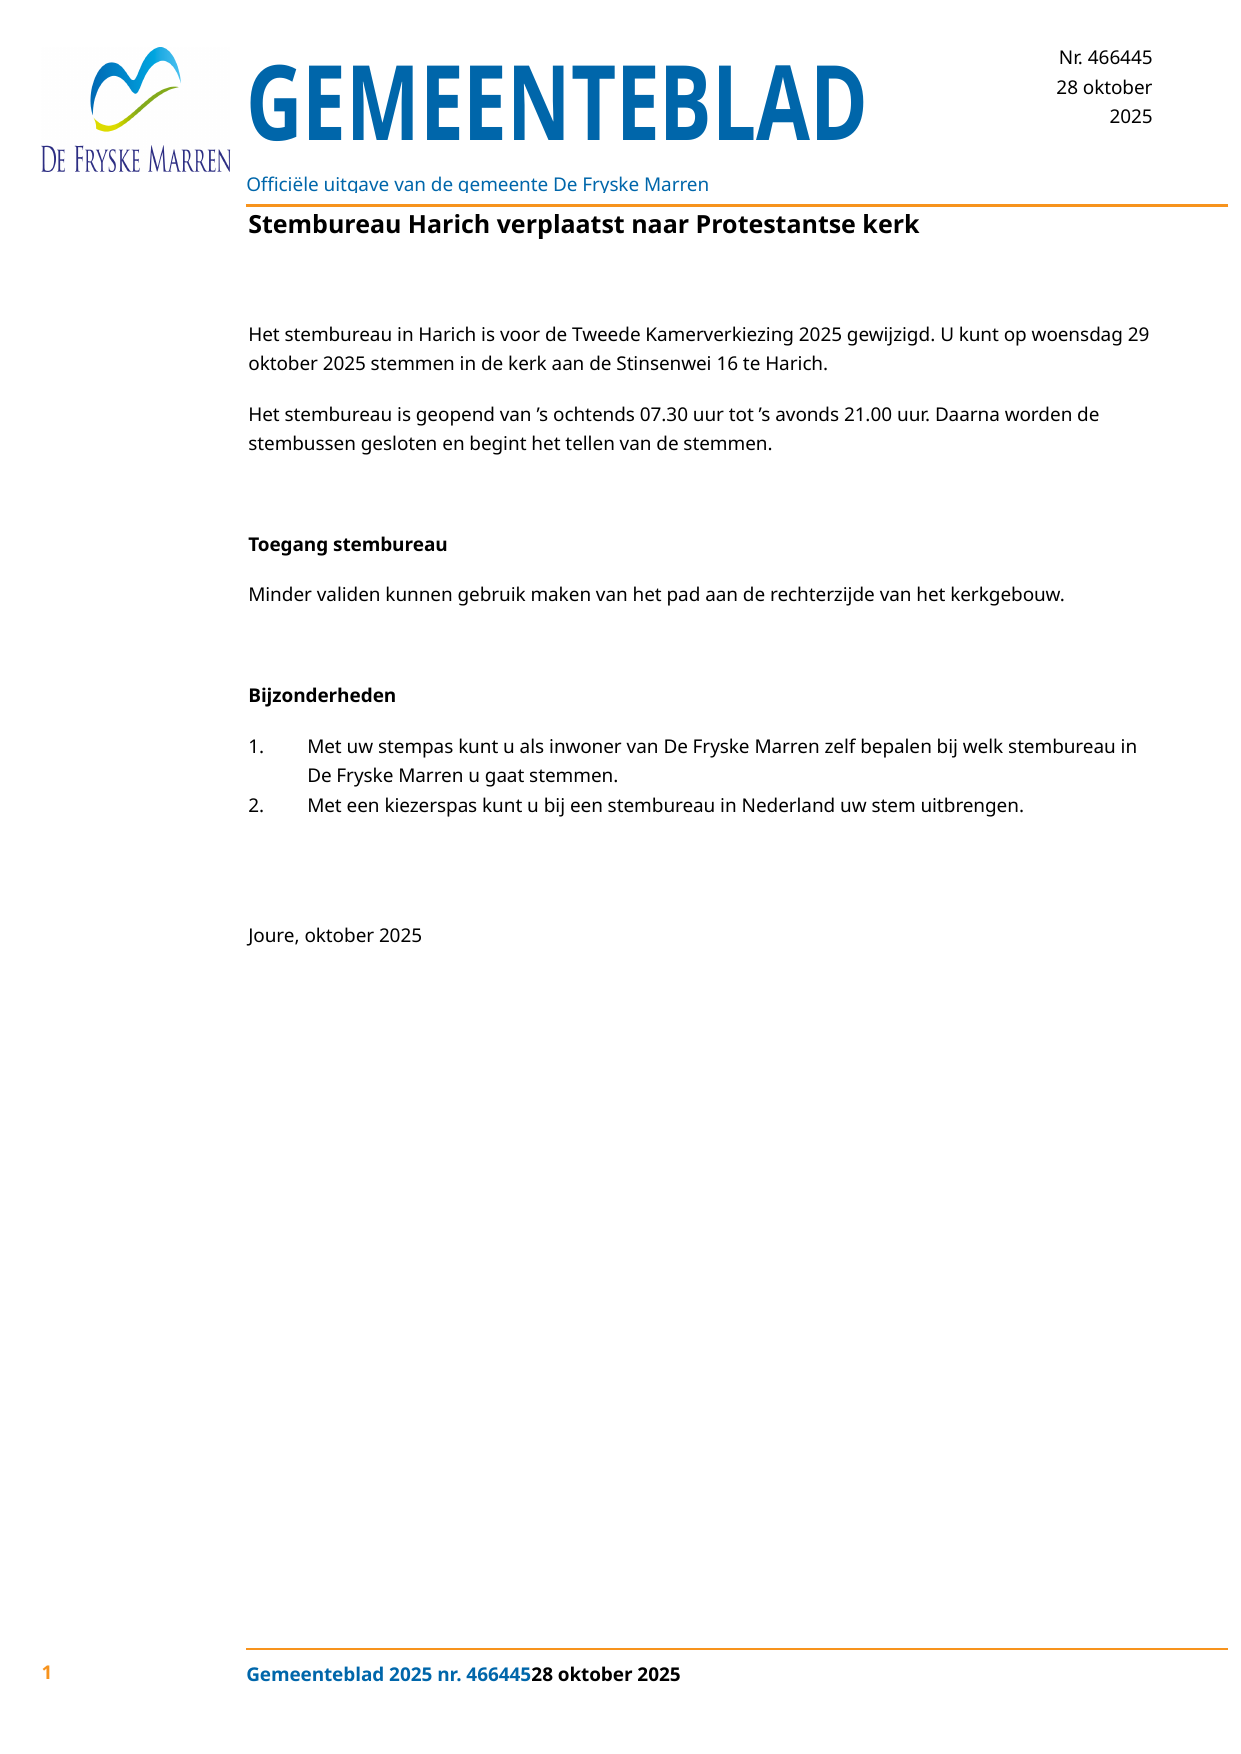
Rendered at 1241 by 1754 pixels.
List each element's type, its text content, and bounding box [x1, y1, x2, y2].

text Minder validen kunnen gebruik maken van het pad aan de rechterzijde van het kerkgebouw. [248, 582, 1152, 607]
list Met een kiezerspas kunt u bij een stembureau in Nederland uw stem uitbrengen. [248, 792, 1152, 818]
list Met uw stempas kunt u als inwoner van De Fryske Marren zelf bepalen bij welk stembureau in De Fryske Marren u gaat stemmen. [248, 733, 1152, 788]
text Bijzonderheden [248, 682, 1152, 708]
text Het stembureau in Harich is voor de Tweede Kamerverkiezing 2025 gewijzigd. U kunt op woensdag 29 oktober 2025 stemmen in de kerk aan de Stinsenwei 16 te Harich. [248, 321, 1152, 376]
picture [41, 47, 231, 172]
text Het stembureau is geopend van ’s ochtends 07.30 uur tot ’s avonds 21.00 uur. Daarna worden de stembussen gesloten en begint het tellen van de stemmen. [248, 401, 1152, 456]
text Joure, oktober 2025 [248, 922, 1152, 948]
text Stembureau Harich verplaatst naar Protestantse kerk [248, 207, 1152, 241]
text Toegang stembureau [248, 531, 1152, 557]
